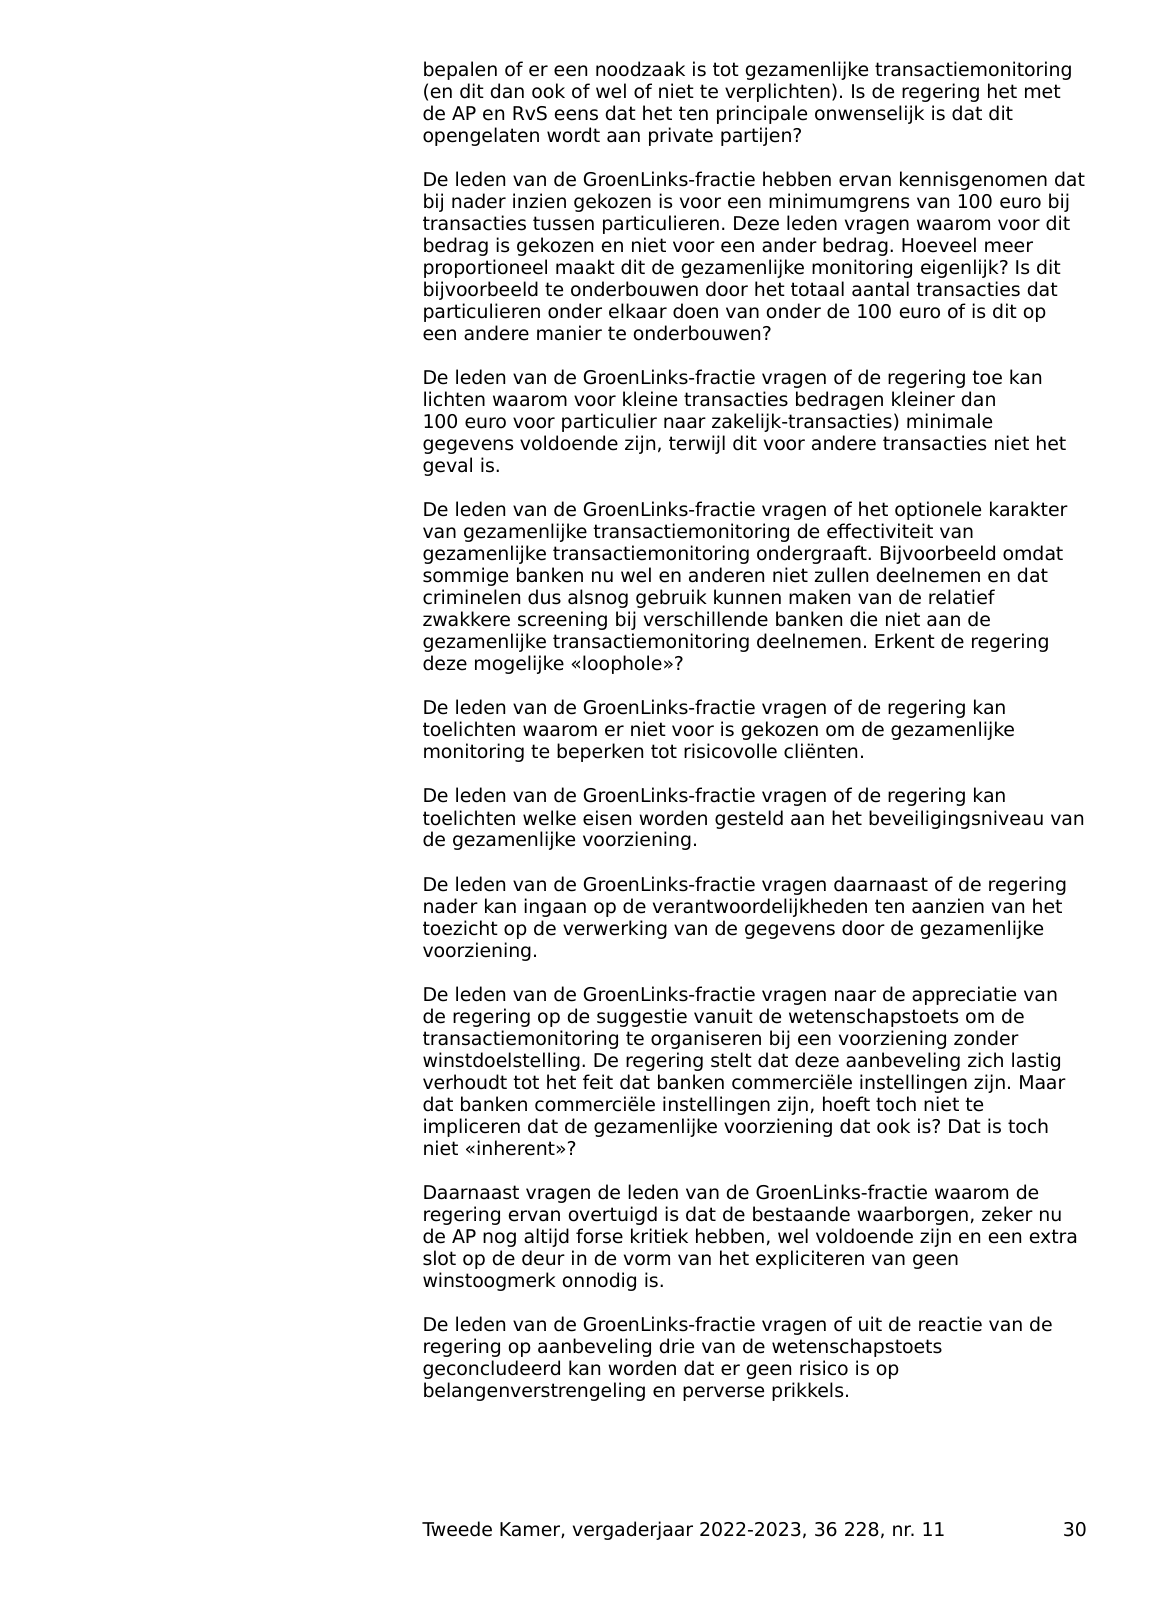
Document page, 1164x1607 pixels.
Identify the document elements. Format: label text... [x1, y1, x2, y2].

text De leden van de GroenLinks-fractie vragen of uit de reactie van de regering op aanbeveling drie van de wetenschapstoets geconcludeerd kan worden dat er geen risico is op belangenverstrengeling en perverse prikkels. [422, 1314, 1087, 1402]
text De leden van de GroenLinks-fractie vragen of het optionele karakter van gezamenlijke transactiemonitoring de effectiviteit van gezamenlijke transactiemonitoring ondergraaft. Bijvoorbeeld omdat sommige banken nu wel en anderen niet zullen deelnemen en dat criminelen dus alsnog gebruik kunnen maken van de relatief zwakkere screening bij verschillende banken die niet aan de gezamenlijke transactiemonitoring deelnemen. Erkent de regering deze mogelijke «loophole»? [422, 499, 1087, 675]
text De leden van de GroenLinks-fractie hebben ervan kennisgenomen dat bij nader inzien gekozen is voor een minimumgrens van 100 euro bij transacties tussen particulieren. Deze leden vragen waarom voor dit bedrag is gekozen en niet voor een ander bedrag. Hoeveel meer proportioneel maakt dit de gezamenlijke monitoring eigenlijk? Is dit bijvoorbeeld te onderbouwen door het totaal aantal transacties dat particulieren onder elkaar doen van onder de 100 euro of is dit op een andere manier te onderbouwen? [422, 169, 1087, 345]
text De leden van de GroenLinks-fractie vragen of de regering toe kan lichten waarom voor kleine transacties bedragen kleiner dan 100 euro voor particulier naar zakelijk-transacties) minimale gegevens voldoende zijn, terwijl dit voor andere transacties niet het geval is. [422, 367, 1087, 477]
text De leden van de GroenLinks-fractie vragen of de regering kan toelichten welke eisen worden gesteld aan het beveiligingsniveau van de gezamenlijke voorziening. [422, 785, 1087, 851]
text De leden van de GroenLinks-fractie vragen daarnaast of de regering nader kan ingaan op de verantwoordelijkheden ten aanzien van het toezicht op de verwerking van de gegevens door de gezamenlijke voorziening. [422, 873, 1087, 961]
text Daarnaast vragen de leden van de GroenLinks-fractie waarom de regering ervan overtuigd is dat de bestaande waarborgen, zeker nu de AP nog altijd forse kritiek hebben, wel voldoende zijn en een extra slot op de deur in de vorm van het expliciteren van geen winstoogmerk onnodig is. [422, 1182, 1087, 1292]
text bepalen of er een noodzaak is tot gezamenlijke transactiemonitoring (en dit dan ook of wel of niet te verplichten). Is de regering het met de AP en RvS eens dat het ten principale onwenselijk is dat dit opengelaten wordt aan private partijen? [422, 59, 1087, 147]
text De leden van de GroenLinks-fractie vragen naar de appreciatie van de regering op de suggestie vanuit de wetenschapstoets om de transactiemonitoring te organiseren bij een voorziening zonder winstdoelstelling. De regering stelt dat deze aanbeveling zich lastig verhoudt tot het feit dat banken commerciële instellingen zijn. Maar dat banken commerciële instellingen zijn, hoeft toch niet te impliceren dat de gezamenlijke voorziening dat ook is? Dat is toch niet «inherent»? [422, 984, 1087, 1159]
text De leden van de GroenLinks-fractie vragen of de regering kan toelichten waarom er niet voor is gekozen om de gezamenlijke monitoring te beperken tot risicovolle cliënten. [422, 697, 1087, 763]
